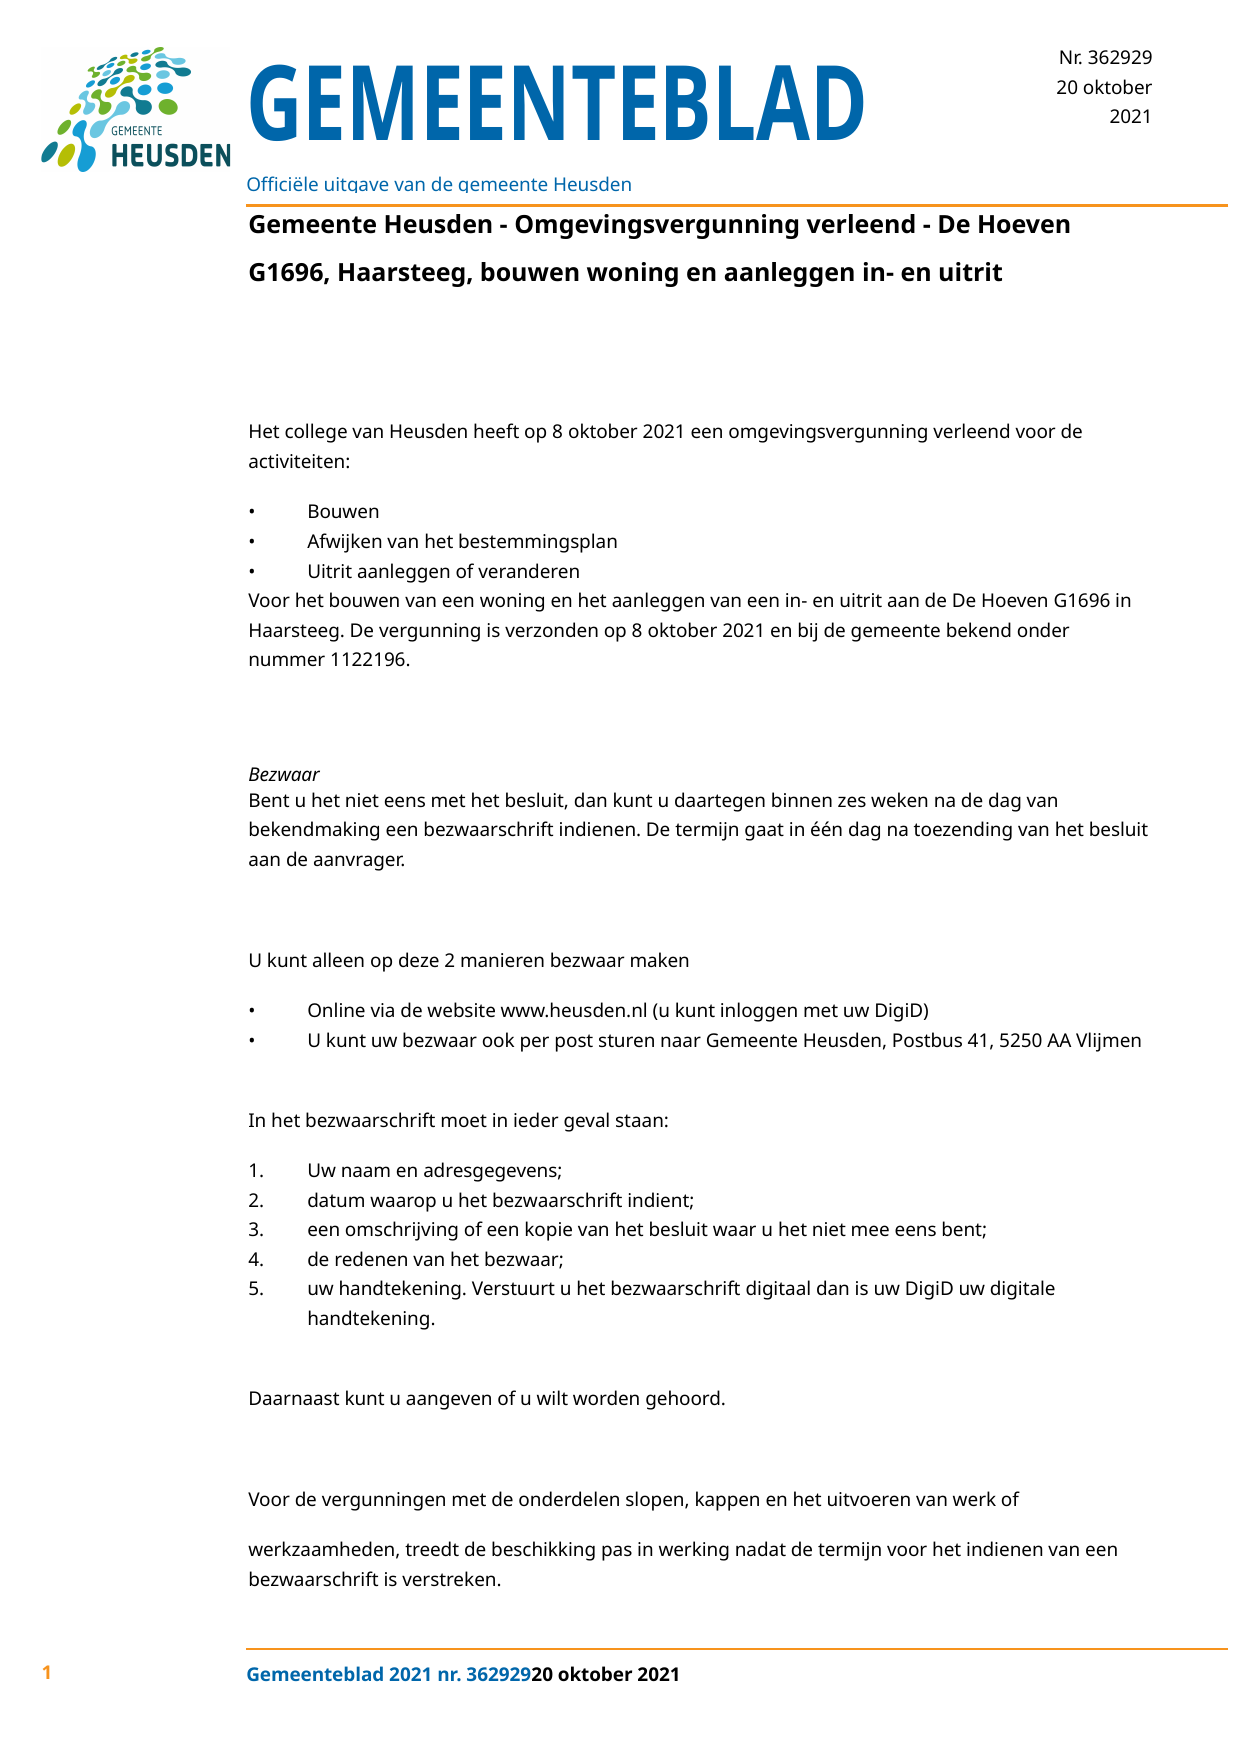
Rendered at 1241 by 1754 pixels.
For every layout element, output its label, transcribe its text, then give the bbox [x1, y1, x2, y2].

list Uitrit aanleggen of veranderen [248, 558, 1152, 584]
list datum waarop u het bezwaarschrift indient; [248, 1187, 1152, 1212]
list U kunt uw bezwaar ook per post sturen naar Gemeente Heusden, Postbus 41, 5250 AA Vlijmen [248, 1027, 1152, 1052]
text Het college van Heusden heeft op 8 oktober 2021 een omgevingsvergunning verleend voor de activiteiten: [248, 419, 1152, 474]
list een omschrijving of een kopie van het besluit waar u het niet mee eens bent; [248, 1216, 1152, 1242]
text Daarnaast kunt u aangeven of u wilt worden gehoord. [248, 1385, 1152, 1411]
list Afwijken van het bestemmingsplan [248, 528, 1152, 554]
text Gemeente Heusden - Omgevingsvergunning verleend - De Hoeven G1696, Haarsteeg, bouwen woning en aanleggen in- en uitrit [248, 207, 1152, 288]
list de redenen van het bezwaar; [248, 1246, 1152, 1272]
list Uw naam en adresgegevens; [248, 1157, 1152, 1183]
text In het bezwaarschrift moet in ieder geval staan: [248, 1107, 1152, 1132]
text Bezwaar [248, 761, 1152, 787]
text Voor het bouwen van een woning en het aanleggen van een in- en uitrit aan de De Hoeven G1696 in Haarsteeg. De vergunning is verzonden op 8 oktober 2021 en bij de gemeente bekend onder nummer 1122196. [248, 587, 1152, 672]
list Bouwen [248, 499, 1152, 524]
text werkzaamheden, treedt de beschikking pas in werking nadat de termijn voor het indienen van een bezwaarschrift is verstreken. [248, 1536, 1152, 1592]
picture [41, 47, 231, 172]
text Voor de vergunningen met de onderdelen slopen, kappen en het uitvoeren van werk of [248, 1486, 1152, 1512]
list uw handtekening. Verstuurt u het bezwaarschrift digitaal dan is uw DigiD uw digitale handtekening. [248, 1276, 1152, 1331]
list Online via de website www.heusden.nl (u kunt inloggen met uw DigiD) [248, 997, 1152, 1023]
text Bent u het niet eens met het besluit, dan kunt u daartegen binnen zes weken na de dag van bekendmaking een bezwaarschrift indienen. De termijn gaat in één dag na toezending van het besluit aan de aanvrager. [248, 787, 1152, 872]
text U kunt alleen op deze 2 manieren bezwaar maken [248, 947, 1152, 972]
